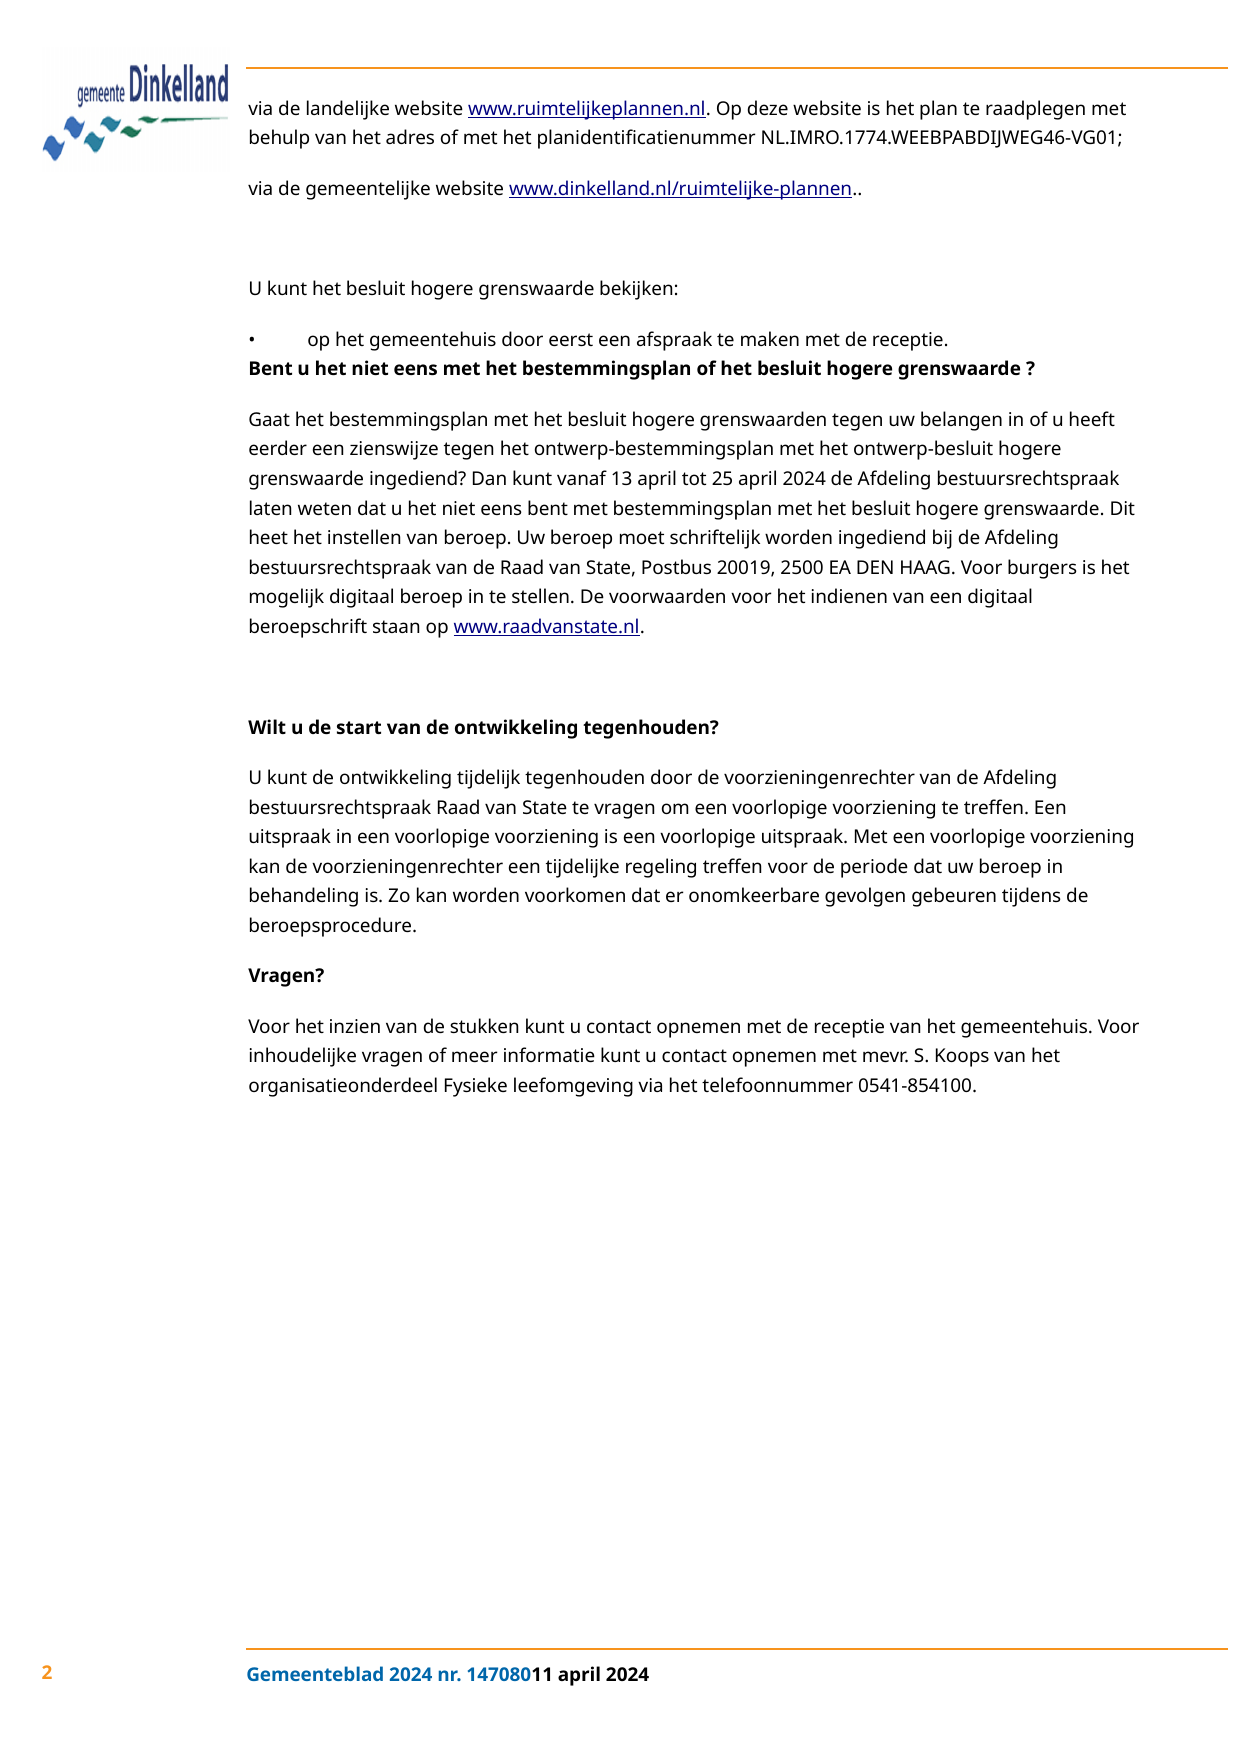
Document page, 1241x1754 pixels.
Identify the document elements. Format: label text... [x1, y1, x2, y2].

list op het gemeentehuis door eerst een afspraak te maken met de receptie. [248, 326, 1152, 352]
text Bent u het niet eens met het bestemmingsplan of het besluit hogere grenswaarde ? [248, 356, 1152, 381]
text Gaat het bestemmingsplan met het besluit hogere grenswaarden tegen uw belangen in of u heeft eerder een zienswijze tegen het ontwerp-bestemmingsplan met het ontwerp-besluit hogere grenswaarde ingediend? Dan kunt vanaf 13 april tot 25 april 2024 de Afdeling bestuursrechtspraak laten weten dat u het niet eens bent met bestemmingsplan met het besluit hogere grenswaarde. Dit heet het instellen van beroep. Uw beroep moet schriftelijk worden ingediend bij de Afdeling bestuursrechtspraak van de Raad van State, Postbus 20019, 2500 EA DEN HAAG. Voor burgers is het mogelijk digitaal beroep in te stellen. De voorwaarden voor het indienen van een digitaal beroepschrift staan op www.raadvanstate.nl. [248, 406, 1152, 639]
text Wilt u de start van de ontwikkeling tegenhouden? [248, 714, 1152, 740]
picture [41, 47, 231, 172]
text U kunt de ontwikkeling tijdelijk tegenhouden door de voorzieningenrechter van de Afdeling bestuursrechtspraak Raad van State te vragen om een voorlopige voorziening te treffen. Een uitspraak in een voorlopige voorziening is een voorlopige uitspraak. Met een voorlopige voorziening kan de voorzieningenrechter een tijdelijke regeling treffen voor de periode dat uw beroep in behandeling is. Zo kan worden voorkomen dat er onomkeerbare gevolgen gebeuren tijdens de beroepsprocedure. [248, 764, 1152, 938]
text Vragen? [248, 963, 1152, 988]
text via de landelijke website www.ruimtelijkeplannen.nl. Op deze website is het plan te raadplegen met behulp van het adres of met het planidentificatienummer NL.IMRO.1774.WEEBPABDIJWEG46-VG01; [248, 95, 1152, 150]
text via de gemeentelijke website www.dinkelland.nl/ruimtelijke-plannen.. [248, 175, 1152, 201]
text U kunt het besluit hogere grenswaarde bekijken: [248, 276, 1152, 301]
text Voor het inzien van de stukken kunt u contact opnemen met de receptie van het gemeentehuis. Voor inhoudelijke vragen of meer informatie kunt u contact opnemen met mevr. S. Koops van het organisatieonderdeel Fysieke leefomgeving via het telefoonnummer 0541-854100. [248, 1013, 1152, 1098]
